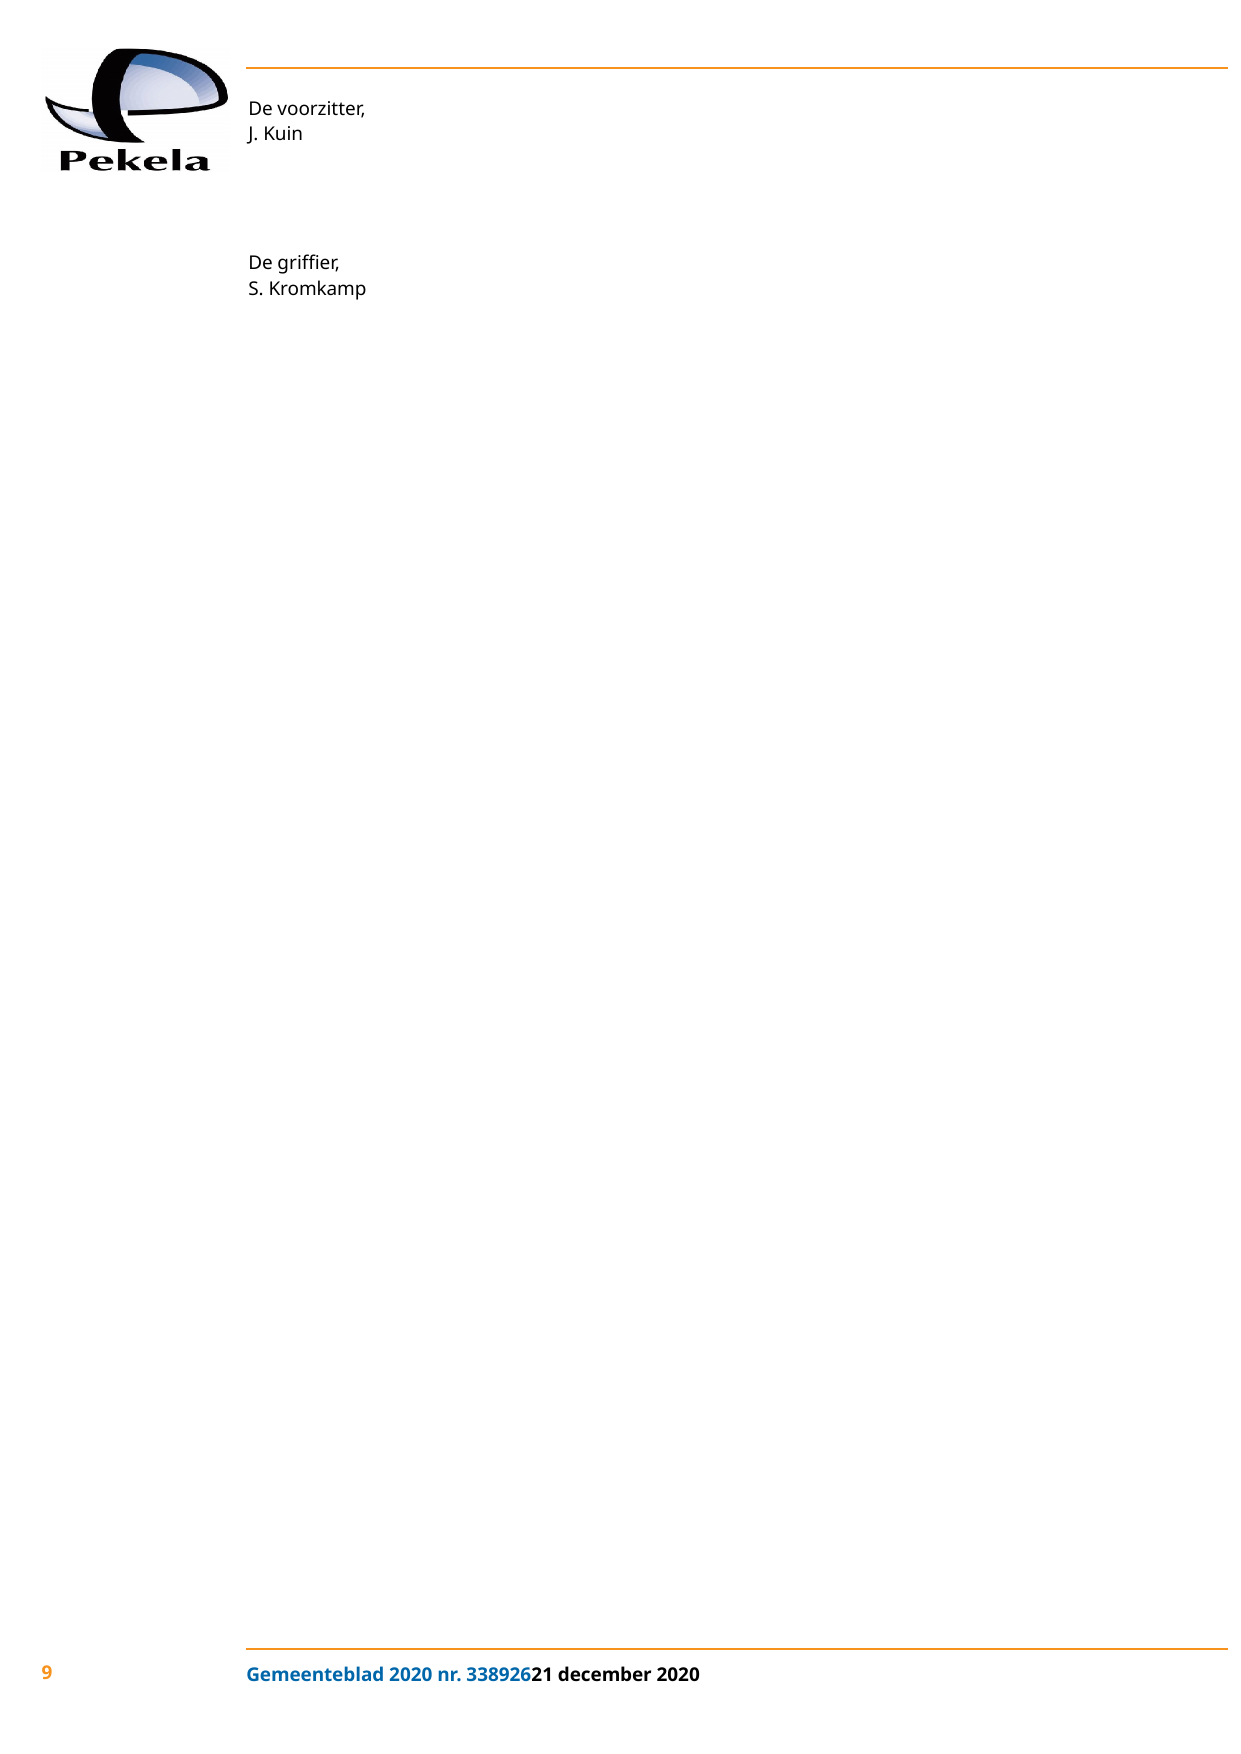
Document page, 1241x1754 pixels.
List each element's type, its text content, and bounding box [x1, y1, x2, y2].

text De griffier, [248, 249, 1152, 275]
text S. Kromkamp [248, 275, 1152, 301]
text De voorzitter, [248, 95, 1152, 121]
text J. Kuin [248, 121, 1152, 146]
picture [41, 47, 231, 172]
